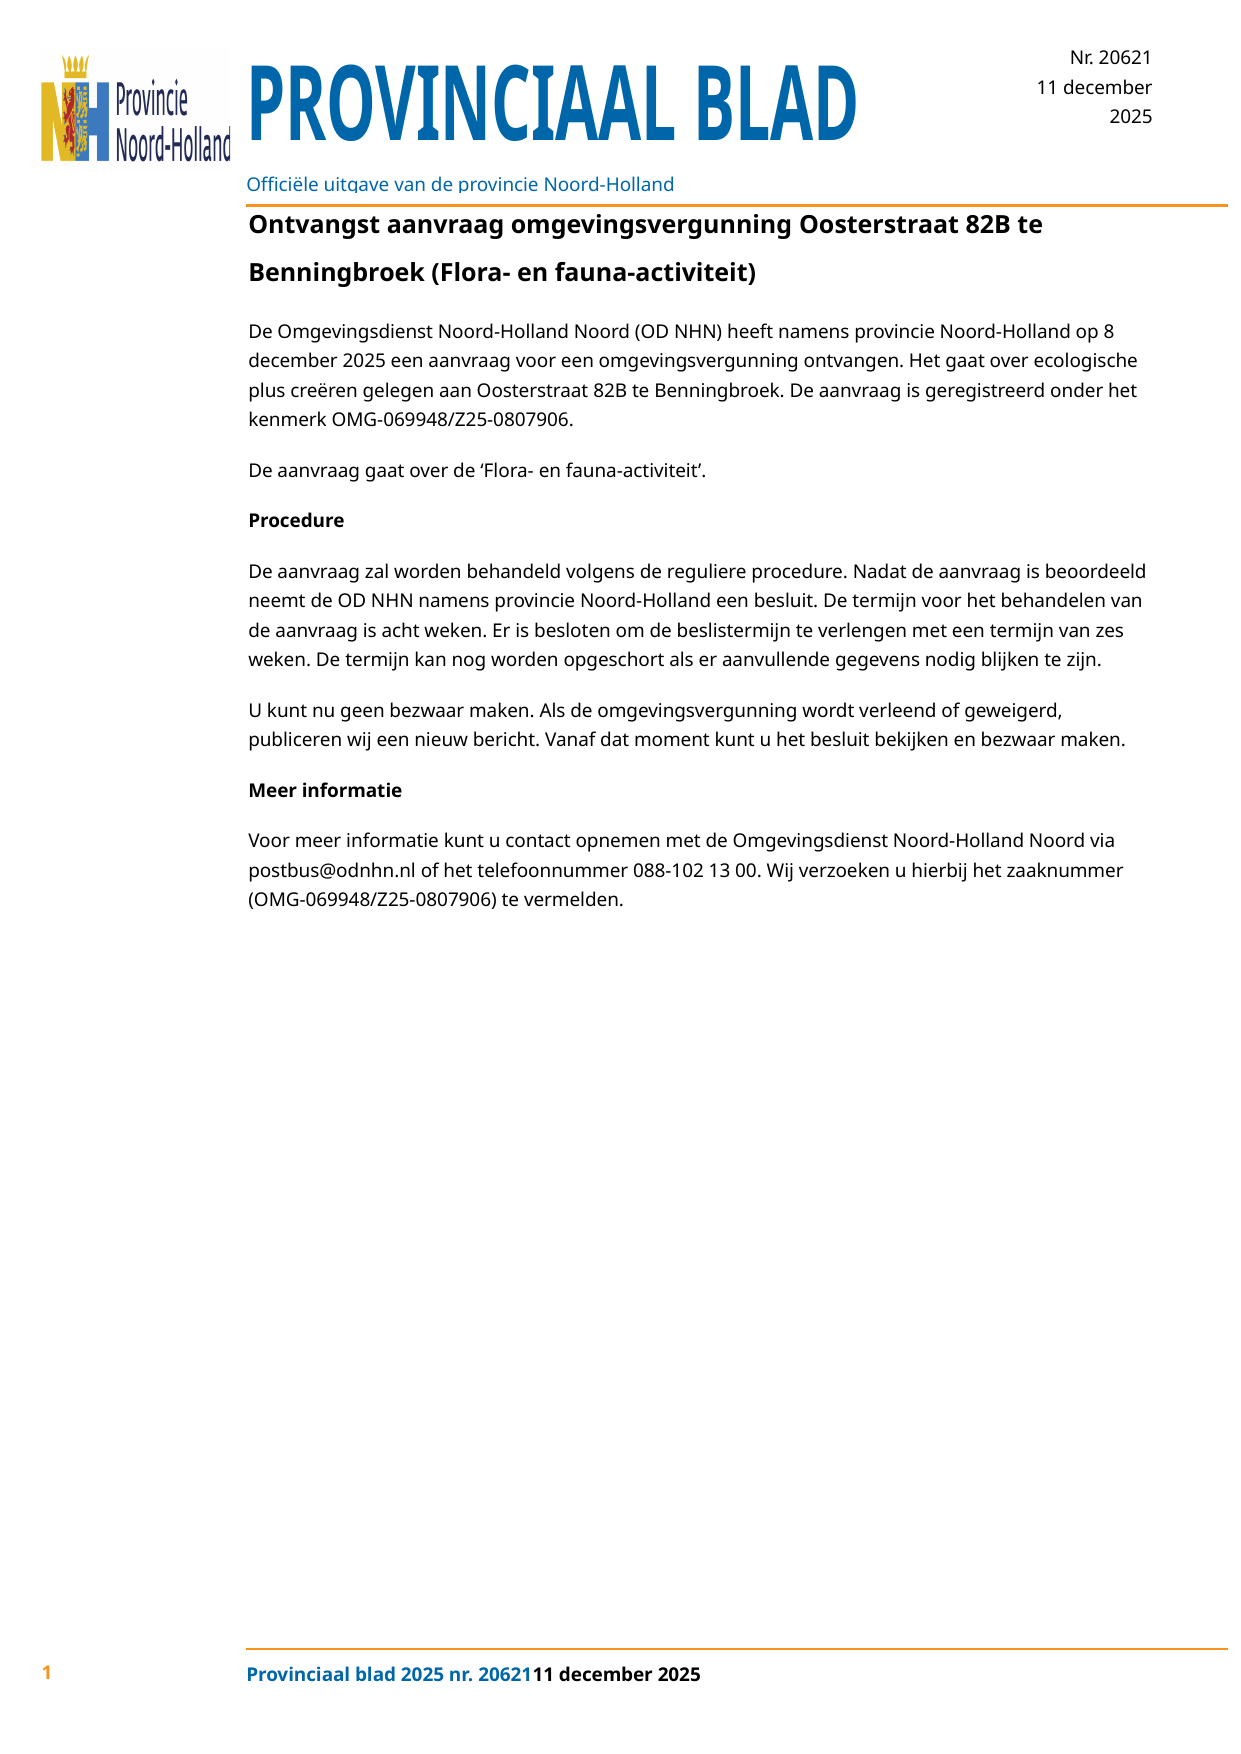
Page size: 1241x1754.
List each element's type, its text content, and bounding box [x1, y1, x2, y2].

text Procedure [248, 507, 1152, 533]
text Voor meer informatie kunt u contact opnemen met de Omgevingsdienst Noord-Holland Noord via postbus@odnhn.nl of het telefoonnummer 088-102 13 00. Wij verzoeken u hierbij het zaaknummer (OMG-069948/Z25-0807906) te vermelden. [248, 827, 1152, 912]
text Ontvangst aanvraag omgevingsvergunning Oosterstraat 82B te Benningbroek (Flora- en fauna-activiteit) [248, 207, 1152, 288]
text U kunt nu geen bezwaar maken. Als de omgevingsvergunning wordt verleend of geweigerd, publiceren wij een nieuw bericht. Vanaf dat moment kunt u het besluit bekijken en bezwaar maken. [248, 697, 1152, 752]
text De aanvraag gaat over de ‘Flora- en fauna-activiteit’. [248, 457, 1152, 483]
picture [41, 47, 231, 172]
text Meer informatie [248, 777, 1152, 803]
text De aanvraag zal worden behandeld volgens de reguliere procedure. Nadat de aanvraag is beoordeeld neemt de OD NHN namens provincie Noord-Holland een besluit. De termijn voor het behandelen van de aanvraag is acht weken. Er is besloten om de beslistermijn te verlengen met een termijn van zes weken. De termijn kan nog worden opgeschort als er aanvullende gegevens nodig blijken te zijn. [248, 558, 1152, 672]
text De Omgevingsdienst Noord-Holland Noord (OD NHN) heeft namens provincie Noord-Holland op 8 december 2025 een aanvraag voor een omgevingsvergunning ontvangen. Het gaat over ecologische plus creëren gelegen aan Oosterstraat 82B te Benningbroek. De aanvraag is geregistreerd onder het kenmerk OMG-069948/Z25-0807906. [248, 318, 1152, 432]
